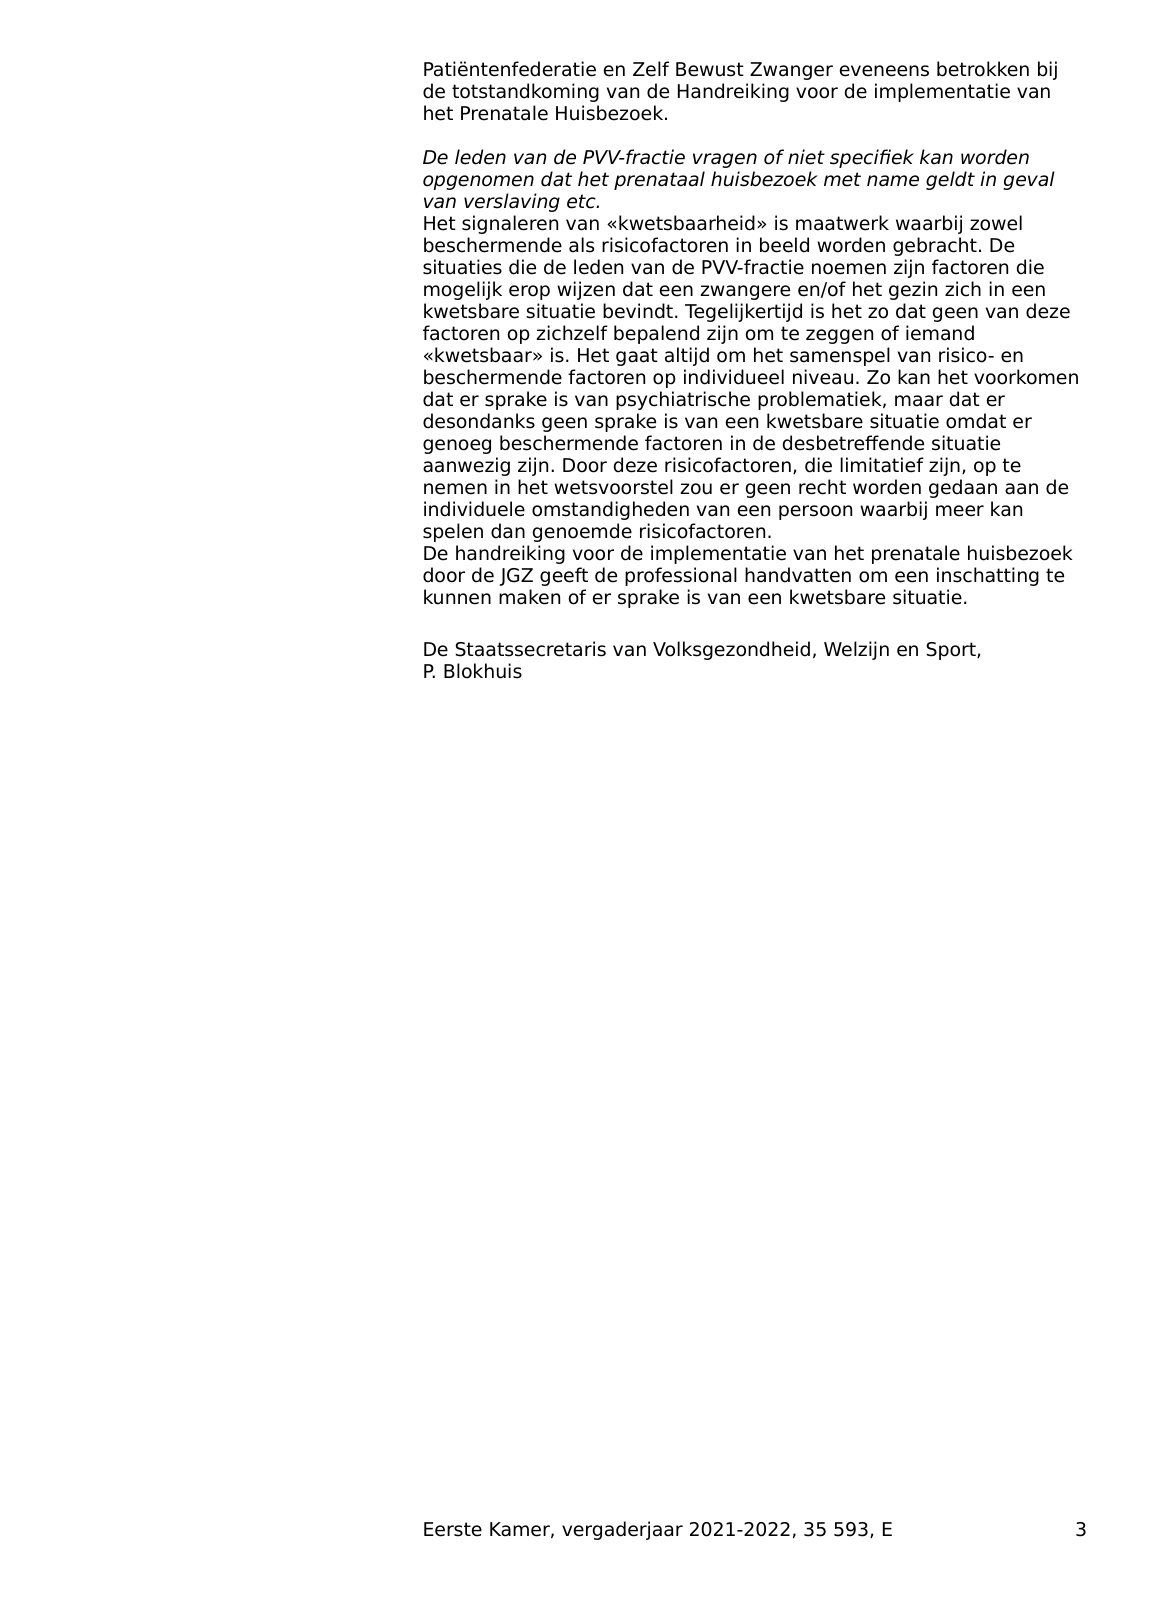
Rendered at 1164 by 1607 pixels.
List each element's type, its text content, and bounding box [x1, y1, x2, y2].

text De leden van de PVV-fractie vragen of niet specifiek kan worden opgenomen dat het prenataal huisbezoek met name geldt in geval van verslaving etc. [422, 147, 1087, 213]
text De Staatssecretaris van Volksgezondheid, Welzijn en Sport, P. Blokhuis [422, 639, 1087, 683]
text Patiëntenfederatie en Zelf Bewust Zwanger eveneens betrokken bij de totstandkoming van de Handreiking voor de implementatie van het Prenatale Huisbezoek. [422, 59, 1087, 125]
text De handreiking voor de implementatie van het prenatale huisbezoek door de JGZ geeft de professional handvatten om een inschatting te kunnen maken of er sprake is van een kwetsbare situatie. [422, 543, 1087, 609]
text Het signaleren van «kwetsbaarheid» is maatwerk waarbij zowel beschermende als risicofactoren in beeld worden gebracht. De situaties die de leden van de PVV-fractie noemen zijn factoren die mogelijk erop wijzen dat een zwangere en/of het gezin zich in een kwetsbare situatie bevindt. Tegelijkertijd is het zo dat geen van deze factoren op zichzelf bepalend zijn om te zeggen of iemand «kwetsbaar» is. Het gaat altijd om het samenspel van risico- en beschermende factoren op individueel niveau. Zo kan het voorkomen dat er sprake is van psychiatrische problematiek, maar dat er desondanks geen sprake is van een kwetsbare situatie omdat er genoeg beschermende factoren in de desbetreffende situatie aanwezig zijn. Door deze risicofactoren, die limitatief zijn, op te nemen in het wetsvoorstel zou er geen recht worden gedaan aan de individuele omstandigheden van een persoon waarbij meer kan spelen dan genoemde risicofactoren. [422, 213, 1087, 543]
